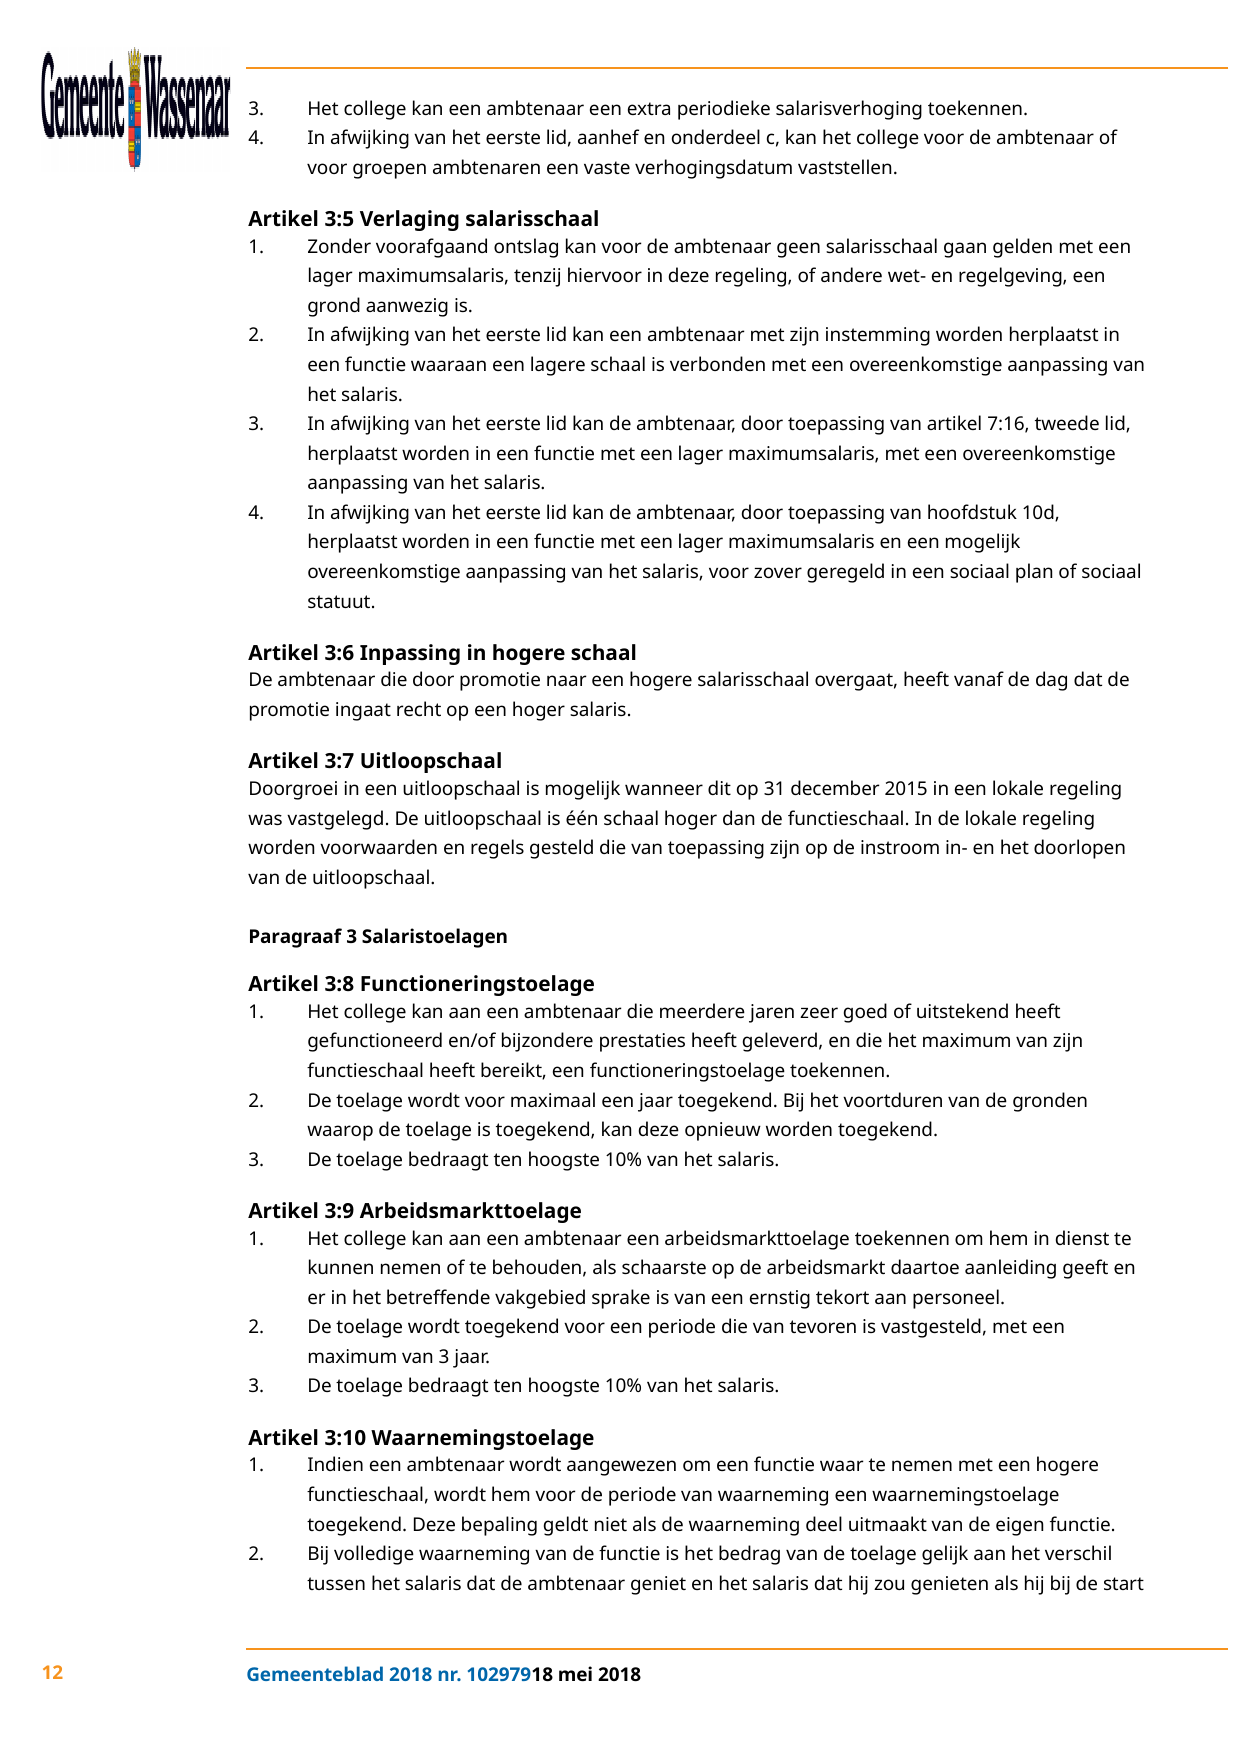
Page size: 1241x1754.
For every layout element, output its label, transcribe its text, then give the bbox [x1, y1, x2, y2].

list Het college kan aan een ambtenaar een arbeidsmarkttoelage toekennen om hem in dienst te kunnen nemen of te behouden, als schaarste op de arbeidsmarkt daartoe aanleiding geeft en er in het betreffende vakgebied sprake is van een ernstig tekort aan personeel. [248, 1225, 1152, 1310]
list De toelage wordt voor maximaal een jaar toegekend. Bij het voortduren van de gronden waarop de toelage is toegekend, kan deze opnieuw worden toegekend. [248, 1087, 1152, 1142]
list In afwijking van het eerste lid kan een ambtenaar met zijn instemming worden herplaatst in een functie waaraan een lagere schaal is verbonden met een overeenkomstige aanpassing van het salaris. [248, 322, 1152, 406]
list In afwijking van het eerste lid, aanhef en onderdeel c, kan het college voor de ambtenaar of voor groepen ambtenaren een vaste verhogingsdatum vaststellen. [248, 124, 1152, 180]
text Artikel 3:6 Inpassing in hogere schaal [248, 638, 1152, 667]
list De toelage bedraagt ten hoogste 10% van het salaris. [248, 1373, 1152, 1398]
text Artikel 3:10 Waarnemingstoelage [248, 1423, 1152, 1452]
list De toelage wordt toegekend voor een periode die van tevoren is vastgesteld, met een maximum van 3 jaar. [248, 1313, 1152, 1369]
list De toelage bedraagt ten hoogste 10% van het salaris. [248, 1146, 1152, 1172]
list Het college kan een ambtenaar een extra periodieke salarisverhoging toekennen. [248, 95, 1152, 121]
list Indien een ambtenaar wordt aangewezen om een functie waar te nemen met een hogere functieschaal, wordt hem voor de periode van waarneming een waarnemingstoelage toegekend. Deze bepaling geldt niet als de waarneming deel uitmaakt van de eigen functie. [248, 1452, 1152, 1536]
list In afwijking van het eerste lid kan de ambtenaar, door toepassing van hoofdstuk 10d, herplaatst worden in een functie met een lager maximumsalaris en een mogelijk overeenkomstige aanpassing van het salaris, voor zover geregeld in een sociaal plan of sociaal statuut. [248, 499, 1152, 613]
text Artikel 3:5 Verlaging salarisschaal [248, 204, 1152, 233]
text Artikel 3:7 Uitloopschaal [248, 747, 1152, 775]
text Paragraaf 3 Salaristoelagen [248, 923, 1152, 949]
text Artikel 3:8 Functioneringstoelage [248, 969, 1152, 998]
text Doorgroei in een uitloopschaal is mogelijk wanneer dit op 31 december 2015 in een lokale regeling was vastgelegd. De uitloopschaal is één schaal hoger dan de functieschaal. In de lokale regeling worden voorwaarden en regels gesteld die van toepassing zijn op de instroom in- en het doorlopen van de uitloopschaal. [248, 775, 1152, 889]
list In afwijking van het eerste lid kan de ambtenaar, door toepassing van artikel 7:16, tweede lid, herplaatst worden in een functie met een lager maximumsalaris, met een overeenkomstige aanpassing van het salaris. [248, 410, 1152, 495]
picture [41, 47, 231, 172]
text Artikel 3:9 Arbeidsmarkttoelage [248, 1196, 1152, 1225]
text De ambtenaar die door promotie naar een hogere salarisschaal overgaat, heeft vanaf de dag dat de promotie ingaat recht op een hoger salaris. [248, 667, 1152, 722]
list Zonder voorafgaand ontslag kan voor de ambtenaar geen salarisschaal gaan gelden met een lager maximumsalaris, tenzij hiervoor in deze regeling, of andere wet- en regelgeving, een grond aanwezig is. [248, 233, 1152, 318]
list Bij volledige waarneming van de functie is het bedrag van de toelage gelijk aan het verschil tussen het salaris dat de ambtenaar geniet en het salaris dat hij zou genieten als hij bij de start [248, 1540, 1152, 1596]
list Het college kan aan een ambtenaar die meerdere jaren zeer goed of uitstekend heeft gefunctioneerd en/of bijzondere prestaties heeft geleverd, en die het maximum van zijn functieschaal heeft bereikt, een functioneringstoelage toekennen. [248, 998, 1152, 1083]
